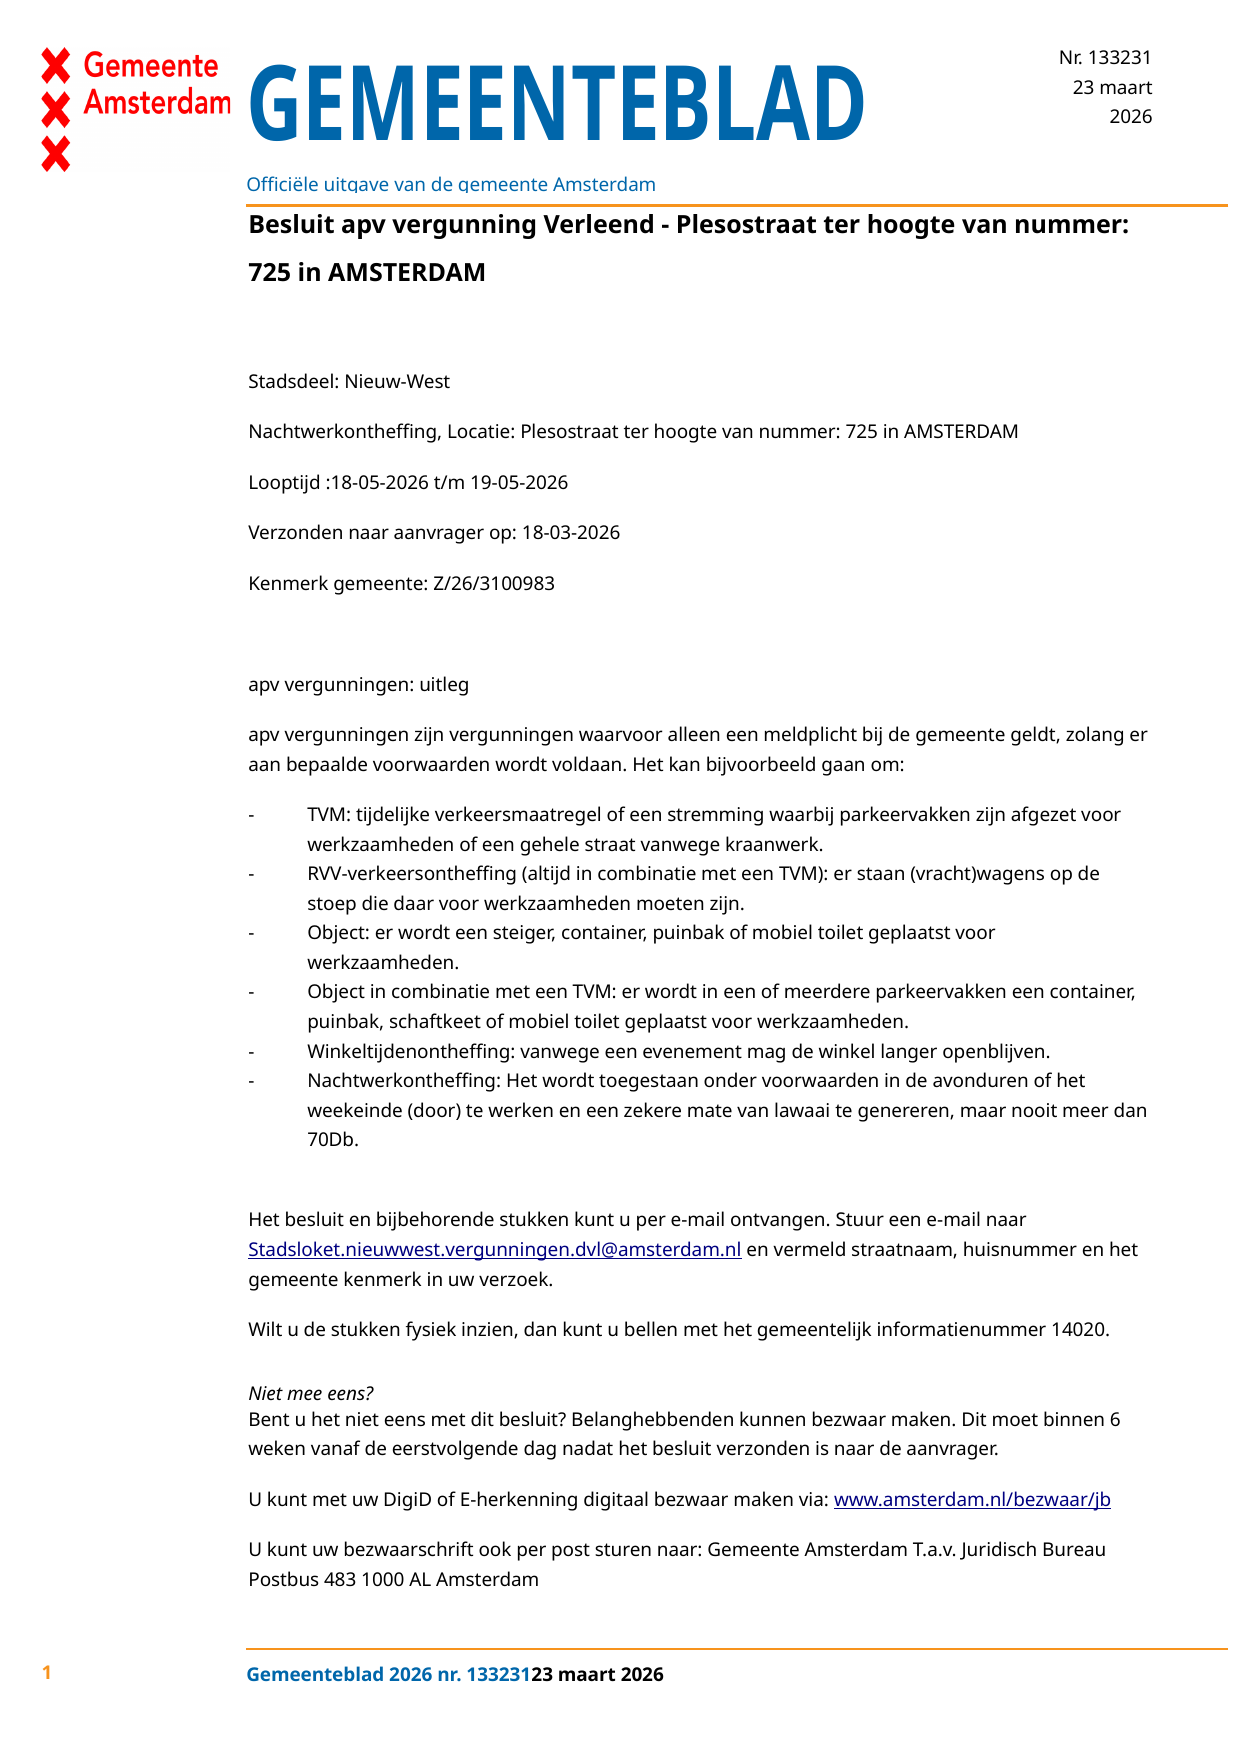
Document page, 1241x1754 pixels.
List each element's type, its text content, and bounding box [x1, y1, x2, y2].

text Nachtwerkontheffing, Locatie: Plesostraat ter hoogte van nummer: 725 in AMSTERDAM [248, 419, 1152, 444]
picture [41, 47, 231, 172]
text Niet mee eens? [248, 1380, 1152, 1406]
list Nachtwerkontheffing: Het wordt toegestaan onder voorwaarden in de avonduren of het weekeinde (door) te werken en een zekere mate van lawaai te genereren, maar nooit meer dan 70Db. [248, 1067, 1152, 1152]
text U kunt met uw DigiD of E-herkenning digitaal bezwaar maken via: www.amsterdam.nl/bezwaar/jb [248, 1486, 1152, 1512]
text apv vergunningen zijn vergunningen waarvoor alleen een meldplicht bij de gemeente geldt, zolang er aan bepaalde voorwaarden wordt voldaan. Het kan bijvoorbeeld gaan om: [248, 721, 1152, 777]
text Besluit apv vergunning Verleend - Plesostraat ter hoogte van nummer: 725 in AMSTERDAM [248, 207, 1152, 288]
text apv vergunningen: uitleg [248, 671, 1152, 697]
list Object in combinatie met een TVM: er wordt in een of meerdere parkeervakken een container, puinbak, schaftkeet of mobiel toilet geplaatst voor werkzaamheden. [248, 979, 1152, 1034]
list Winkeltijdenontheffing: vanwege een evenement mag de winkel langer openblijven. [248, 1038, 1152, 1064]
text Looptijd :18-05-2026 t/m 19-05-2026 [248, 469, 1152, 495]
list Object: er wordt een steiger, container, puinbak of mobiel toilet geplaatst voor werkzaamheden. [248, 919, 1152, 975]
text Wilt u de stukken fysiek inzien, dan kunt u bellen met het gemeentelijk informatienummer 14020. [248, 1316, 1152, 1342]
text Bent u het niet eens met dit besluit? Belanghebbenden kunnen bezwaar maken. Dit moet binnen 6 weken vanaf de eerstvolgende dag nadat het besluit verzonden is naar de aanvrager. [248, 1406, 1152, 1461]
text Kenmerk gemeente: Z/26/3100983 [248, 570, 1152, 596]
text Verzonden naar aanvrager op: 18-03-2026 [248, 519, 1152, 545]
text Het besluit en bijbehorende stukken kunt u per e-mail ontvangen. Stuur een e-mail naar Stadsloket.nieuwwest.vergunningen.dvl@amsterdam.nl en vermeld straatnaam, huisnummer en het gemeente kenmerk in uw verzoek. [248, 1207, 1152, 1292]
text Stadsdeel: Nieuw-West [248, 368, 1152, 394]
list TVM: tijdelijke verkeersmaatregel of een stremming waarbij parkeervakken zijn afgezet voor werkzaamheden of een gehele straat vanwege kraanwerk. [248, 801, 1152, 857]
list RVV-verkeersontheffing (altijd in combinatie met een TVM): er staan (vracht)wagens op de stoep die daar voor werkzaamheden moeten zijn. [248, 860, 1152, 916]
text U kunt uw bezwaarschrift ook per post sturen naar: Gemeente Amsterdam T.a.v. Juridisch Bureau Postbus 483 1000 AL Amsterdam [248, 1536, 1152, 1592]
